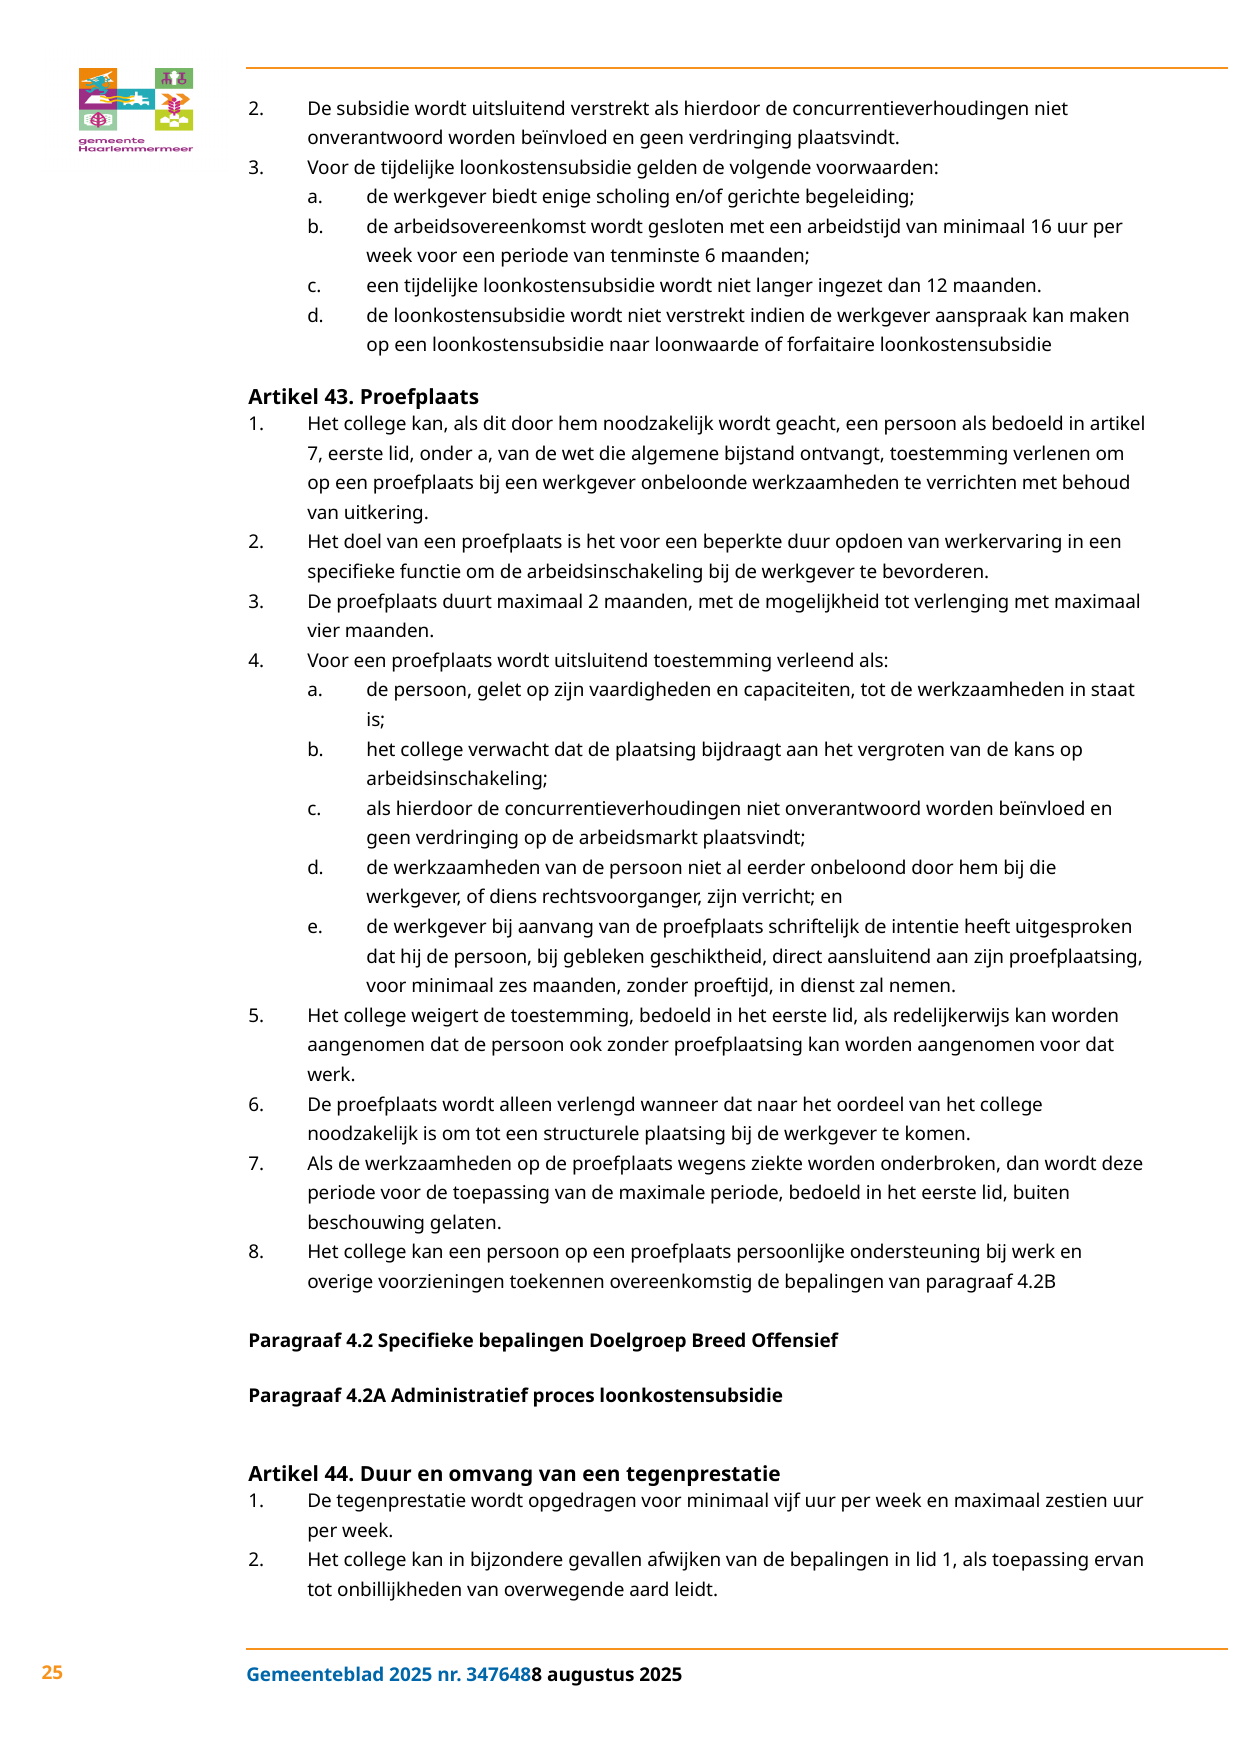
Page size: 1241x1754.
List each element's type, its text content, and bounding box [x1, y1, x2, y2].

text Paragraaf 4.2A Administratief proces loonkostensubsidie [248, 1383, 1152, 1408]
picture [41, 47, 231, 172]
list de arbeidsovereenkomst wordt gesloten met een arbeidstijd van minimaal 16 uur per week voor een periode van tenminste 6 maanden; [307, 213, 1152, 268]
list de loonkostensubsidie wordt niet verstrekt indien de werkgever aanspraak kan maken op een loonkostensubsidie naar loonwaarde of forfaitaire loonkostensubsidie [307, 302, 1152, 357]
list De proefplaats wordt alleen verlengd wanneer dat naar het oordeel van het college noodzakelijk is om tot een structurele plaatsing bij de werkgever te komen. [248, 1091, 1152, 1146]
list de werkgever bij aanvang van de proefplaats schriftelijk de intentie heeft uitgesproken dat hij de persoon, bij gebleken geschiktheid, direct aansluitend aan zijn proefplaatsing, voor minimaal zes maanden, zonder proeftijd, in dienst zal nemen. [307, 913, 1152, 998]
list Het college weigert de toestemming, bedoeld in het eerste lid, als redelijkerwijs kan worden aangenomen dat de persoon ook zonder proefplaatsing kan worden aangenomen voor dat werk. [248, 1002, 1152, 1087]
list Het doel van een proefplaats is het voor een beperkte duur opdoen van werkervaring in een specifieke functie om de arbeidsinschakeling bij de werkgever te bevorderen. [248, 529, 1152, 584]
list een tijdelijke loonkostensubsidie wordt niet langer ingezet dan 12 maanden. [307, 272, 1152, 298]
list De proefplaats duurt maximaal 2 maanden, met de mogelijkheid tot verlenging met maximaal vier maanden. [248, 588, 1152, 643]
list als hierdoor de concurrentieverhoudingen niet onverantwoord worden beïnvloed en geen verdringing op de arbeidsmarkt plaatsvindt; [307, 795, 1152, 850]
list Het college kan een persoon op een proefplaats persoonlijke ondersteuning bij werk en overige voorzieningen toekennen overeenkomstig de bepalingen van paragraaf 4.2B [248, 1239, 1152, 1294]
list Het college kan in bijzondere gevallen afwijken van de bepalingen in lid 1, als toepassing ervan tot onbillijkheden van overwegende aard leidt. [248, 1546, 1152, 1602]
list De subsidie wordt uitsluitend verstrekt als hierdoor de concurrentieverhoudingen niet onverantwoord worden beïnvloed en geen verdringing plaatsvindt. [248, 95, 1152, 150]
list de werkgever biedt enige scholing en/of gerichte begeleiding; [307, 183, 1152, 209]
list Voor een proefplaats wordt uitsluitend toestemming verleend als: [248, 647, 1152, 673]
list het college verwacht dat de plaatsing bijdraagt aan het vergroten van de kans op arbeidsinschakeling; [307, 736, 1152, 791]
text Paragraaf 4.2 Specifieke bepalingen Doelgroep Breed Offensief [248, 1327, 1152, 1353]
list Voor de tijdelijke loonkostensubsidie gelden de volgende voorwaarden: [248, 154, 1152, 180]
text Artikel 43. Proefplaats [248, 382, 1152, 410]
list de persoon, gelet op zijn vaardigheden en capaciteiten, tot de werkzaamheden in staat is; [307, 677, 1152, 732]
text Artikel 44. Duur en omvang van een tegenprestatie [248, 1459, 1152, 1487]
list De tegenprestatie wordt opgedragen voor minimaal vijf uur per week en maximaal zestien uur per week. [248, 1487, 1152, 1543]
list Als de werkzaamheden op de proefplaats wegens ziekte worden onderbroken, dan wordt deze periode voor de toepassing van de maximale periode, bedoeld in het eerste lid, buiten beschouwing gelaten. [248, 1150, 1152, 1235]
list Het college kan, als dit door hem noodzakelijk wordt geacht, een persoon als bedoeld in artikel 7, eerste lid, onder a, van de wet die algemene bijstand ontvangt, toestemming verlenen om op een proefplaats bij een werkgever onbeloonde werkzaamheden te verrichten met behoud van uitkering. [248, 410, 1152, 525]
list de werkzaamheden van de persoon niet al eerder onbeloond door hem bij die werkgever, of diens rechtsvoorganger, zijn verricht; en [307, 854, 1152, 909]
